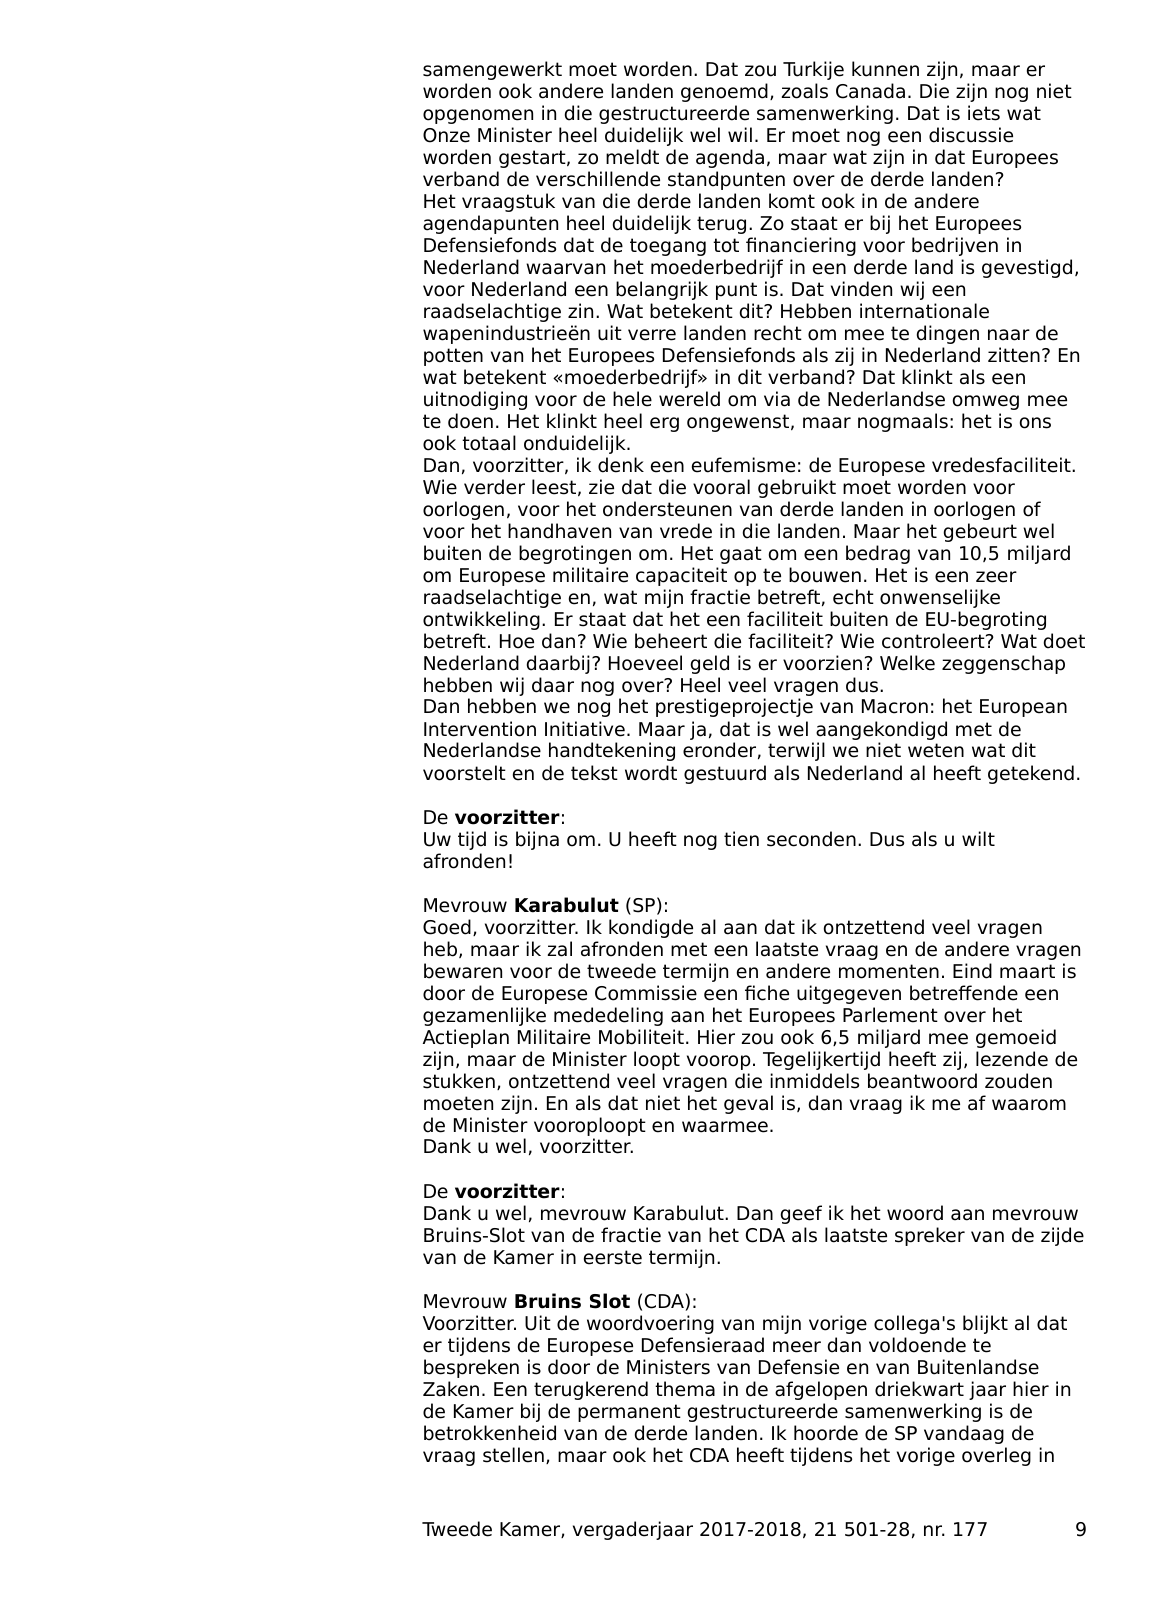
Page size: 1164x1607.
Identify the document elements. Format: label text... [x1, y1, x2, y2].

text Mevrouw Karabulut (SP): [422, 895, 1087, 917]
text Mevrouw Bruins Slot (CDA): [422, 1291, 1087, 1313]
text Het vraagstuk van die derde landen komt ook in de andere agendapunten heel duidelijk terug. Zo staat er bij het Europees Defensiefonds dat de toegang tot financiering voor bedrijven in Nederland waarvan het moederbedrijf in een derde land is gevestigd, voor Nederland een belangrijk punt is. Dat vinden wij een raadselachtige zin. Wat betekent dit? Hebben internationale wapenindustrieën uit verre landen recht om mee te dingen naar de potten van het Europees Defensiefonds als zij in Nederland zitten? En wat betekent «moederbedrijf» in dit verband? Dat klinkt als een uitnodiging voor de hele wereld om via de Nederlandse omweg mee te doen. Het klinkt heel erg ongewenst, maar nogmaals: het is ons ook totaal onduidelijk. [422, 191, 1087, 455]
text Uw tijd is bijna om. U heeft nog tien seconden. Dus als u wilt afronden! [422, 828, 1087, 872]
text Voorzitter. Uit de woordvoering van mijn vorige collega's blijkt al dat er tijdens de Europese Defensieraad meer dan voldoende te bespreken is door de Ministers van Defensie en van Buitenlandse Zaken. Een terugkerend thema in de afgelopen driekwart jaar hier in de Kamer bij de permanent gestructureerde samenwerking is de betrokkenheid van de derde landen. Ik hoorde de SP vandaag de vraag stellen, maar ook het CDA heeft tijdens het vorige overleg in [422, 1313, 1087, 1467]
text De voorzitter: [422, 1181, 1087, 1203]
text De voorzitter: [422, 807, 1087, 828]
text Dan, voorzitter, ik denk een eufemisme: de Europese vredesfaciliteit. Wie verder leest, zie dat die vooral gebruikt moet worden voor oorlogen, voor het ondersteunen van derde landen in oorlogen of voor het handhaven van vrede in die landen. Maar het gebeurt wel buiten de begrotingen om. Het gaat om een bedrag van 10,5 miljard om Europese militaire capaciteit op te bouwen. Het is een zeer raadselachtige en, wat mijn fractie betreft, echt onwenselijke ontwikkeling. Er staat dat het een faciliteit buiten de EU-begroting betreft. Hoe dan? Wie beheert die faciliteit? Wie controleert? Wat doet Nederland daarbij? Hoeveel geld is er voorzien? Welke zeggenschap hebben wij daar nog over? Heel veel vragen dus. [422, 455, 1087, 696]
text Dan hebben we nog het prestigeprojectje van Macron: het European Intervention Initiative. Maar ja, dat is wel aangekondigd met de Nederlandse handtekening eronder, terwijl we niet weten wat dit voorstelt en de tekst wordt gestuurd als Nederland al heeft getekend. [422, 696, 1087, 784]
text Dank u wel, voorzitter. [422, 1136, 1087, 1158]
text samengewerkt moet worden. Dat zou Turkije kunnen zijn, maar er worden ook andere landen genoemd, zoals Canada. Die zijn nog niet opgenomen in die gestructureerde samenwerking. Dat is iets wat Onze Minister heel duidelijk wel wil. Er moet nog een discussie worden gestart, zo meldt de agenda, maar wat zijn in dat Europees verband de verschillende standpunten over de derde landen? [422, 59, 1087, 191]
text Dank u wel, mevrouw Karabulut. Dan geef ik het woord aan mevrouw Bruins-Slot van de fractie van het CDA als laatste spreker van de zijde van de Kamer in eerste termijn. [422, 1203, 1087, 1268]
text Goed, voorzitter. Ik kondigde al aan dat ik ontzettend veel vragen heb, maar ik zal afronden met een laatste vraag en de andere vragen bewaren voor de tweede termijn en andere momenten. Eind maart is door de Europese Commissie een fiche uitgegeven betreffende een gezamenlijke mededeling aan het Europees Parlement over het Actieplan Militaire Mobiliteit. Hier zou ook 6,5 miljard mee gemoeid zijn, maar de Minister loopt voorop. Tegelijkertijd heeft zij, lezende de stukken, ontzettend veel vragen die inmiddels beantwoord zouden moeten zijn. En als dat niet het geval is, dan vraag ik me af waarom de Minister vooroploopt en waarmee. [422, 917, 1087, 1136]
